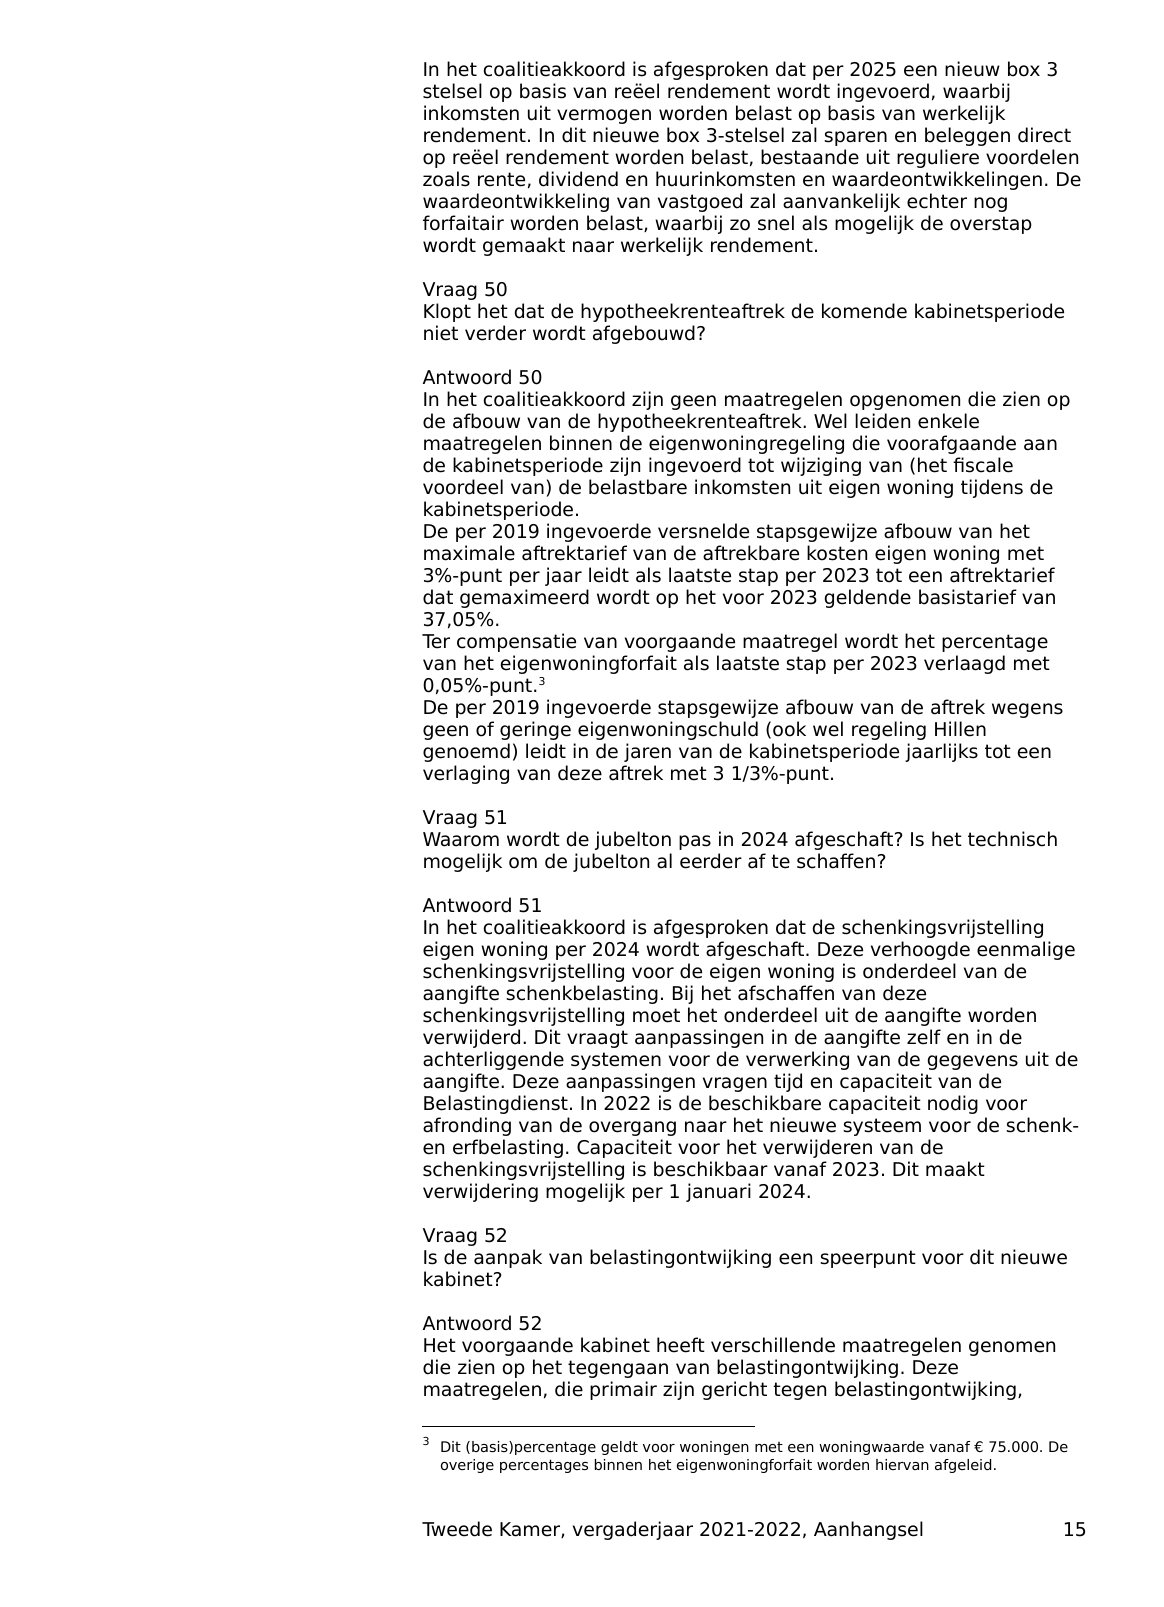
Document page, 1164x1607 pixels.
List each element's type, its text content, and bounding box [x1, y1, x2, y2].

text Antwoord 51 [422, 895, 1087, 917]
text In het coalitieakkoord is afgesproken dat per 2025 een nieuw box 3 stelsel op basis van reëel rendement wordt ingevoerd, waarbij inkomsten uit vermogen worden belast op basis van werkelijk rendement. In dit nieuwe box 3-stelsel zal sparen en beleggen direct op reëel rendement worden belast, bestaande uit reguliere voordelen zoals rente, dividend en huurinkomsten en waardeontwikkelingen. De waardeontwikkeling van vastgoed zal aanvankelijk echter nog forfaitair worden belast, waarbij zo snel als mogelijk de overstap wordt gemaakt naar werkelijk rendement. [422, 59, 1087, 257]
text De per 2019 ingevoerde versnelde stapsgewijze afbouw van het maximale aftrektarief van de aftrekbare kosten eigen woning met 3%-punt per jaar leidt als laatste stap per 2023 tot een aftrektarief dat gemaximeerd wordt op het voor 2023 geldende basistarief van 37,05%. [422, 521, 1087, 631]
text Ter compensatie van voorgaande maatregel wordt het percentage van het eigenwoningforfait als laatste stap per 2023 verlaagd met 0,05%-punt. [422, 631, 1087, 697]
text Antwoord 50 [422, 367, 1087, 389]
text Waarom wordt de jubelton pas in 2024 afgeschaft? Is het technisch mogelijk om de jubelton al eerder af te schaffen? [422, 829, 1087, 873]
text Het voorgaande kabinet heeft verschillende maatregelen genomen die zien op het tegengaan van belastingontwijking. Deze maatregelen, die primair zijn gericht tegen belastingontwijking, [422, 1335, 1087, 1401]
text Dit (basis)percentage geldt voor woningen met een woningwaarde vanaf € 75.000. De overige percentages binnen het eigenwoningforfait worden hiervan afgeleid. [422, 1435, 1087, 1474]
text In het coalitieakkoord zijn geen maatregelen opgenomen die zien op de afbouw van de hypotheekrenteaftrek. Wel leiden enkele maatregelen binnen de eigenwoningregeling die voorafgaande aan de kabinetsperiode zijn ingevoerd tot wijziging van (het fiscale voordeel van) de belastbare inkomsten uit eigen woning tijdens de kabinetsperiode. [422, 389, 1087, 521]
text Antwoord 52 [422, 1313, 1087, 1335]
text Klopt het dat de hypotheekrenteaftrek de komende kabinetsperiode niet verder wordt afgebouwd? [422, 301, 1087, 345]
text Vraag 52 [422, 1225, 1087, 1247]
text Is de aanpak van belastingontwijking een speerpunt voor dit nieuwe kabinet? [422, 1247, 1087, 1291]
text Vraag 51 [422, 807, 1087, 829]
text In het coalitieakkoord is afgesproken dat de schenkingsvrijstelling eigen woning per 2024 wordt afgeschaft. Deze verhoogde eenmalige schenkingsvrijstelling voor de eigen woning is onderdeel van de aangifte schenkbelasting. Bij het afschaffen van deze schenkingsvrijstelling moet het onderdeel uit de aangifte worden verwijderd. Dit vraagt aanpassingen in de aangifte zelf en in de achterliggende systemen voor de verwerking van de gegevens uit de aangifte. Deze aanpassingen vragen tijd en capaciteit van de Belastingdienst. In 2022 is de beschikbare capaciteit nodig voor afronding van de overgang naar het nieuwe systeem voor de schenk- en erfbelasting. Capaciteit voor het verwijderen van de schenkingsvrijstelling is beschikbaar vanaf 2023. Dit maakt verwijdering mogelijk per 1 januari 2024. [422, 917, 1087, 1203]
text Vraag 50 [422, 279, 1087, 301]
text De per 2019 ingevoerde stapsgewijze afbouw van de aftrek wegens geen of geringe eigenwoningschuld (ook wel regeling Hillen genoemd) leidt in de jaren van de kabinetsperiode jaarlijks tot een verlaging van deze aftrek met 3 1/3%-punt. [422, 697, 1087, 785]
